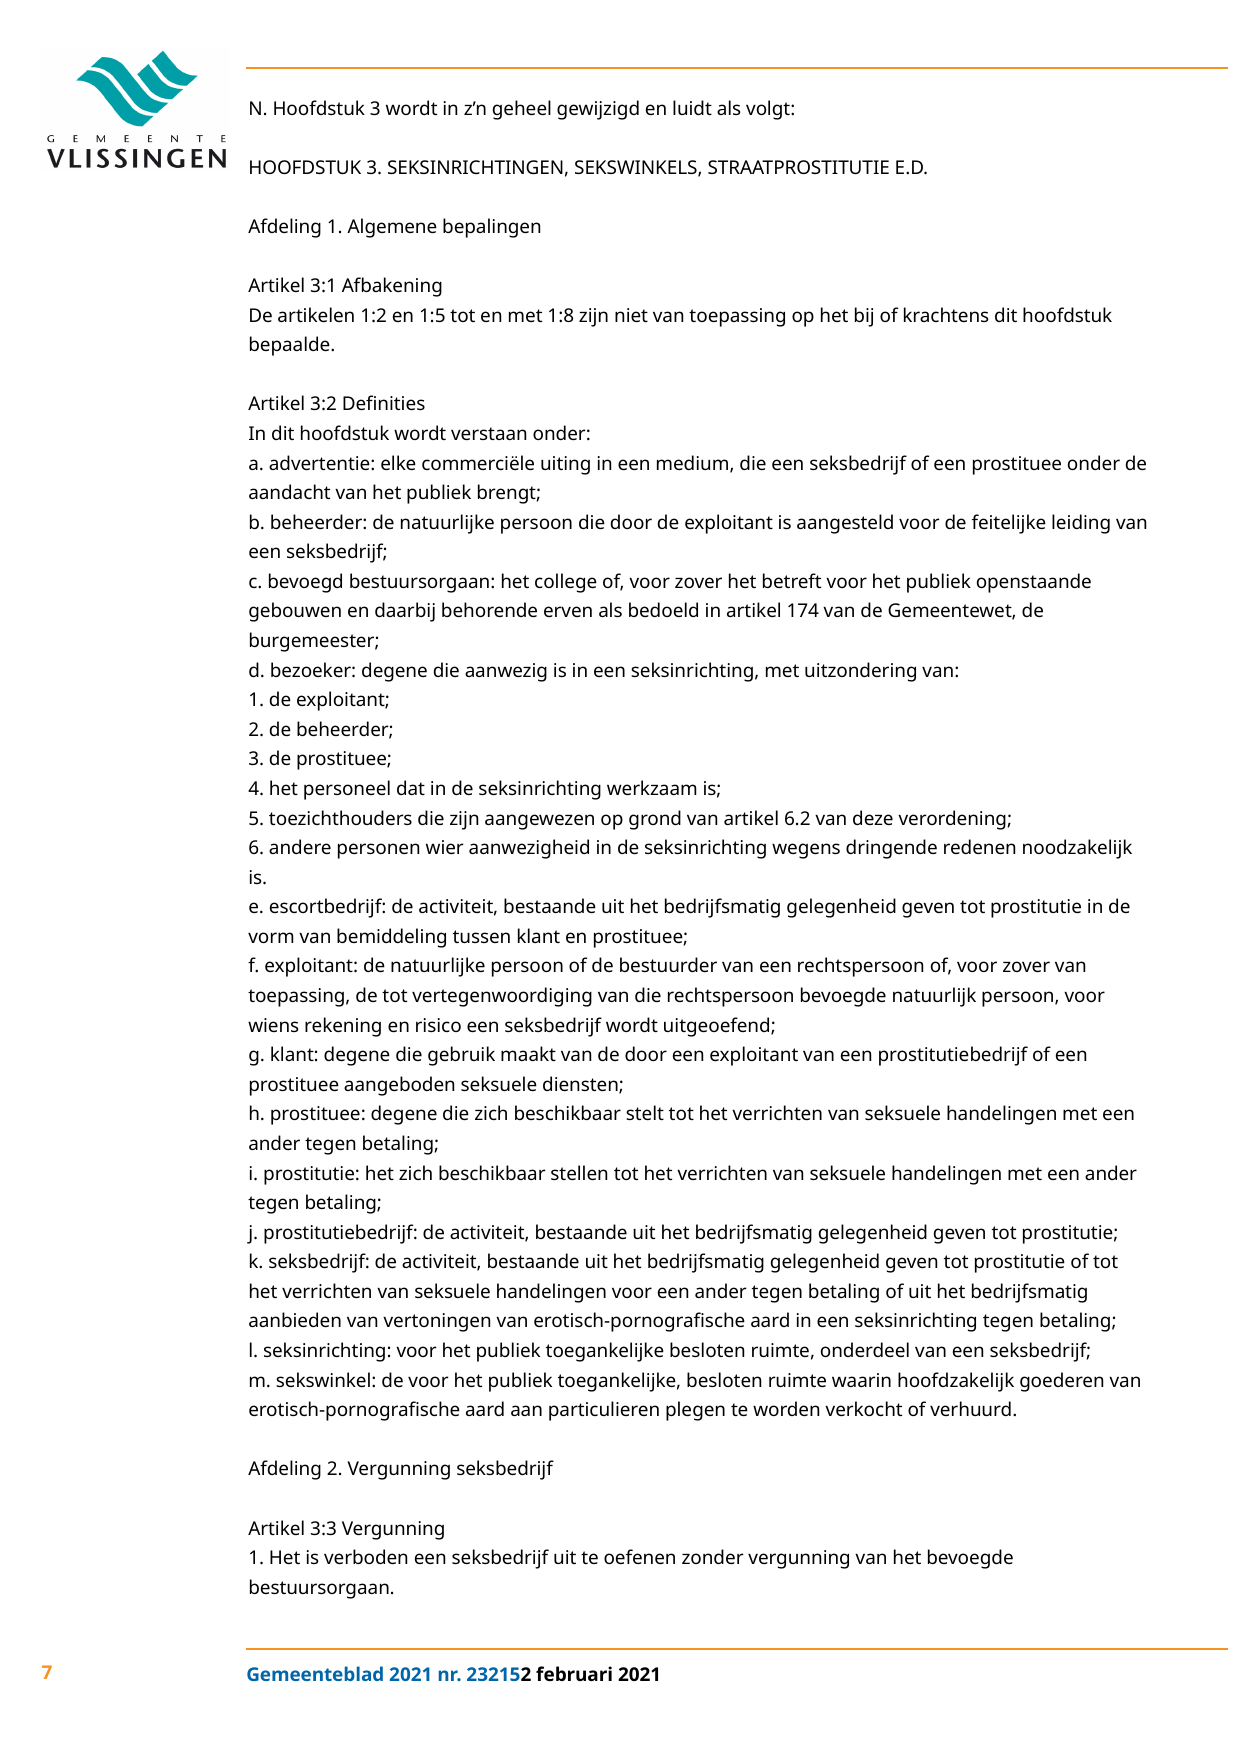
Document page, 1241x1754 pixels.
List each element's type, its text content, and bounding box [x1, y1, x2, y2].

text m. sekswinkel: de voor het publiek toegankelijke, besloten ruimte waarin hoofdzakelijk goederen van erotisch-pornografische aard aan particulieren plegen te worden verkocht of verhuurd. [248, 1367, 1152, 1422]
text b. beheerder: de natuurlijke persoon die door de exploitant is aangesteld voor de feitelijke leiding van een seksbedrijf; [248, 509, 1152, 564]
text f. exploitant: de natuurlijke persoon of de bestuurder van een rechtspersoon of, voor zover van toepassing, de tot vertegenwoordiging van die rechtspersoon bevoegde natuurlijk persoon, voor wiens rekening en risico een seksbedrijf wordt uitgeoefend; [248, 953, 1152, 1038]
text In dit hoofdstuk wordt verstaan onder: [248, 420, 1152, 446]
text e. escortbedrijf: de activiteit, bestaande uit het bedrijfsmatig gelegenheid geven tot prostitutie in de vorm van bemiddeling tussen klant en prostituee; [248, 893, 1152, 949]
text i. prostitutie: het zich beschikbaar stellen tot het verrichten van seksuele handelingen met een ander tegen betaling; [248, 1160, 1152, 1215]
text 4. het personeel dat in de seksinrichting werkzaam is; [248, 775, 1152, 801]
text k. seksbedrijf: de activiteit, bestaande uit het bedrijfsmatig gelegenheid geven tot prostitutie of tot het verrichten van seksuele handelingen voor een ander tegen betaling of uit het bedrijfsmatig aanbieden van vertoningen van erotisch-pornografische aard in een seksinrichting tegen betaling; [248, 1248, 1152, 1333]
text 1. de exploitant; [248, 686, 1152, 712]
text 3. de prostituee; [248, 746, 1152, 771]
text Artikel 3:1 Afbakening [248, 272, 1152, 298]
text HOOFDSTUK 3. SEKSINRICHTINGEN, SEKSWINKELS, STRAATPROSTITUTIE E.D. [248, 154, 1152, 180]
text Afdeling 2. Vergunning seksbedrijf [248, 1456, 1152, 1481]
text c. bevoegd bestuursorgaan: het college of, voor zover het betreft voor het publiek openstaande gebouwen en daarbij behorende erven als bedoeld in artikel 174 van de Gemeentewet, de burgemeester; [248, 568, 1152, 653]
text 6. andere personen wier aanwezigheid in de seksinrichting wegens dringende redenen noodzakelijk is. [248, 834, 1152, 890]
text Artikel 3:3 Vergunning [248, 1515, 1152, 1541]
text h. prostituee: degene die zich beschikbaar stelt tot het verrichten van seksuele handelingen met een ander tegen betaling; [248, 1101, 1152, 1156]
text d. bezoeker: degene die aanwezig is in een seksinrichting, met uitzondering van: [248, 657, 1152, 683]
text j. prostitutiebedrijf: de activiteit, bestaande uit het bedrijfsmatig gelegenheid geven tot prostitutie; [248, 1219, 1152, 1245]
text 5. toezichthouders die zijn aangewezen op grond van artikel 6.2 van deze verordening; [248, 805, 1152, 831]
text 2. de beheerder; [248, 716, 1152, 742]
text 1. Het is verboden een seksbedrijf uit te oefenen zonder vergunning van het bevoegde bestuursorgaan. [248, 1544, 1152, 1600]
text Artikel 3:2 Definities [248, 391, 1152, 416]
text N. Hoofdstuk 3 wordt in z’n geheel gewijzigd en luidt als volgt: [248, 95, 1152, 121]
text Afdeling 1. Algemene bepalingen [248, 213, 1152, 239]
picture [41, 47, 231, 172]
text a. advertentie: elke commerciële uiting in een medium, die een seksbedrijf of een prostituee onder de aandacht van het publiek brengt; [248, 450, 1152, 505]
text l. seksinrichting: voor het publiek toegankelijke besloten ruimte, onderdeel van een seksbedrijf; [248, 1337, 1152, 1363]
text De artikelen 1:2 en 1:5 tot en met 1:8 zijn niet van toepassing op het bij of krachtens dit hoofdstuk bepaalde. [248, 302, 1152, 357]
text g. klant: degene die gebruik maakt van de door een exploitant van een prostitutiebedrijf of een prostituee aangeboden seksuele diensten; [248, 1041, 1152, 1097]
